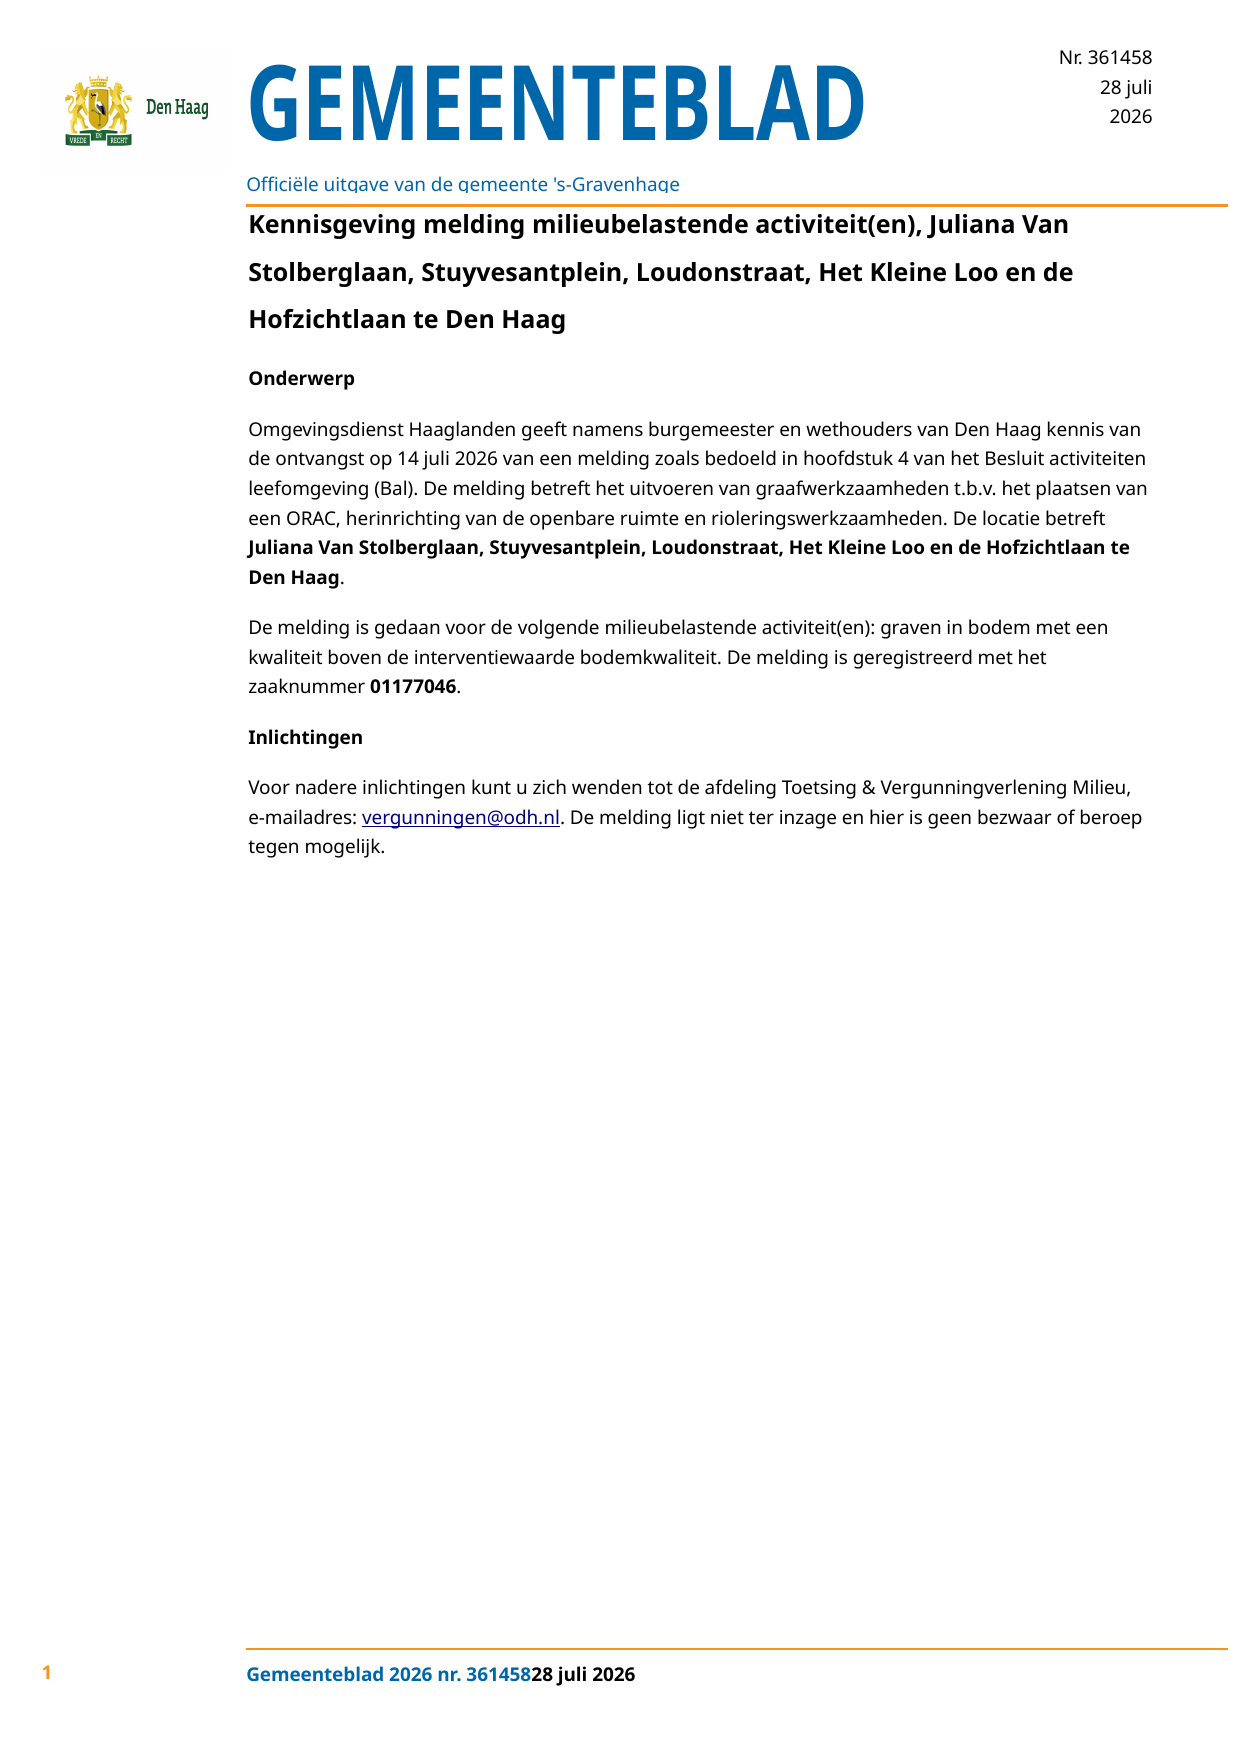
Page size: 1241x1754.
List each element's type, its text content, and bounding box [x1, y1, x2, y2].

text Kennisgeving melding milieubelastende activiteit(en), Juliana Van Stolberglaan, Stuyvesantplein, Loudonstraat, Het Kleine Loo en de Hofzichtlaan te Den Haag [248, 207, 1152, 336]
text Voor nadere inlichtingen kunt u zich wenden tot de afdeling Toetsing & Vergunningverlening Milieu, e-mailadres: vergunningen@odh.nl. De melding ligt niet ter inzage en hier is geen bezwaar of beroep tegen mogelijk. [248, 774, 1152, 859]
text Inlichtingen [248, 724, 1152, 749]
text De melding is gedaan voor de volgende milieubelastende activiteit(en): graven in bodem met een kwaliteit boven de interventiewaarde bodemkwaliteit. De melding is geregistreerd met het zaaknummer 01177046. [248, 614, 1152, 699]
picture [41, 47, 231, 172]
text Onderwerp [248, 366, 1152, 391]
text Omgevingsdienst Haaglanden geeft namens burgemeester en wethouders van Den Haag kennis van de ontvangst op 14 juli 2026 van een melding zoals bedoeld in hoofdstuk 4 van het Besluit activiteiten leefomgeving (Bal). De melding betreft het uitvoeren van graafwerkzaamheden t.b.v. het plaatsen van een ORAC, herinrichting van de openbare ruimte en rioleringswerkzaamheden. De locatie betreft Juliana Van Stolberglaan, Stuyvesantplein, Loudonstraat, Het Kleine Loo en de Hofzichtlaan te Den Haag. [248, 416, 1152, 589]
